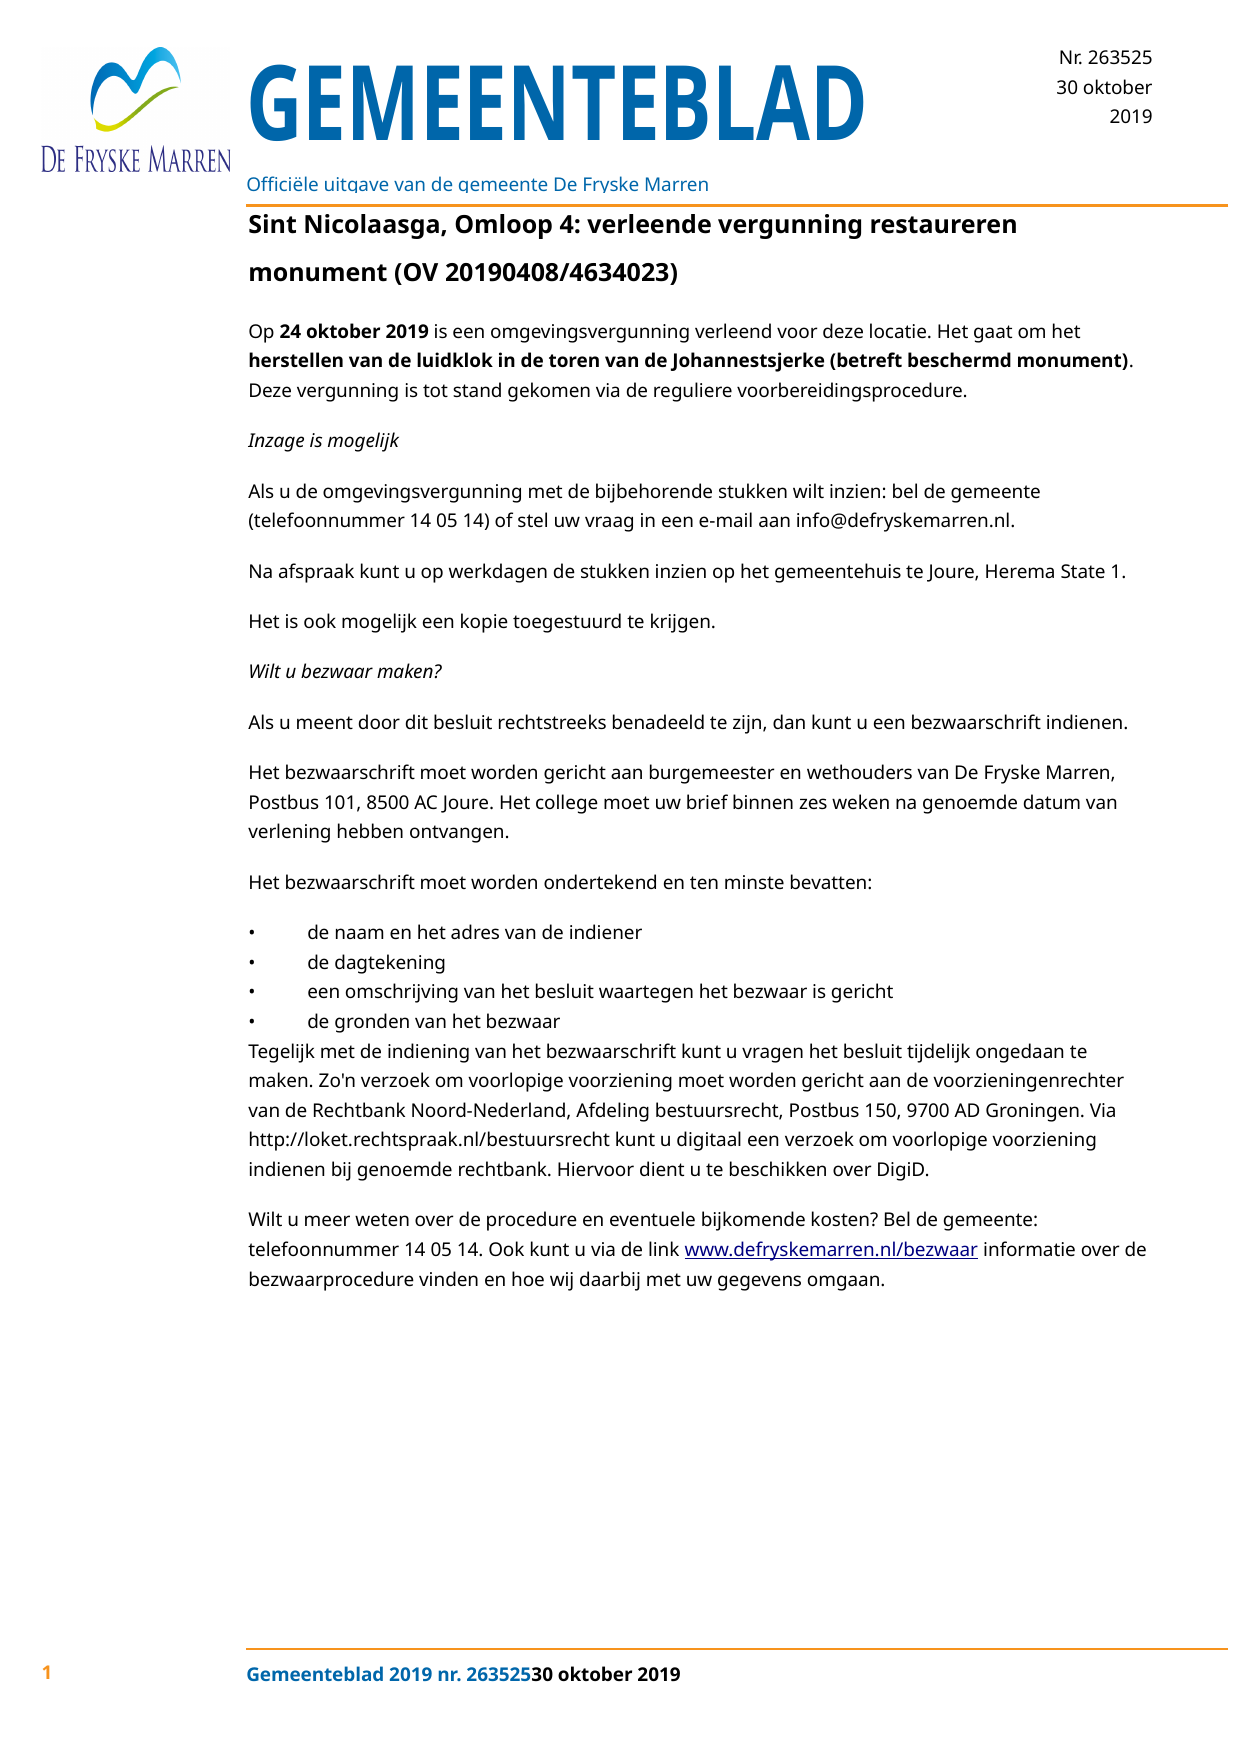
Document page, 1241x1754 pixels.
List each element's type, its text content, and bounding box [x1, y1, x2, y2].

list de dagtekening [248, 949, 1152, 975]
text Sint Nicolaasga, Omloop 4: verleende vergunning restaureren monument (OV 20190408/4634023) [248, 207, 1152, 288]
list de naam en het adres van de indiener [248, 919, 1152, 945]
text Inzage is mogelijk [248, 427, 1152, 453]
text Na afspraak kunt u op werkdagen de stukken inzien op het gemeentehuis te Joure, Herema State 1. [248, 558, 1152, 584]
list een omschrijving van het besluit waartegen het bezwaar is gericht [248, 979, 1152, 1004]
text Als u meent door dit besluit rechtstreeks benadeeld te zijn, dan kunt u een bezwaarschrift indienen. [248, 709, 1152, 735]
text Het is ook mogelijk een kopie toegestuurd te krijgen. [248, 608, 1152, 634]
list de gronden van het bezwaar [248, 1008, 1152, 1034]
picture [41, 47, 231, 172]
text Wilt u bezwaar maken? [248, 659, 1152, 684]
text Het bezwaarschrift moet worden gericht aan burgemeester en wethouders van De Fryske Marren, Postbus 101, 8500 AC Joure. Het college moet uw brief binnen zes weken na genoemde datum van verlening hebben ontvangen. [248, 759, 1152, 844]
text Het bezwaarschrift moet worden ondertekend en ten minste bevatten: [248, 869, 1152, 895]
text Als u de omgevingsvergunning met de bijbehorende stukken wilt inzien: bel de gemeente (telefoonnummer 14 05 14) of stel uw vraag in een e-mail aan info@defryskemarren.nl. [248, 478, 1152, 533]
text Wilt u meer weten over de procedure en eventuele bijkomende kosten? Bel de gemeente: telefoonnummer 14 05 14. Ook kunt u via de link www.defryskemarren.nl/bezwaar informatie over de bezwaarprocedure vinden en hoe wij daarbij met uw gegevens omgaan. [248, 1207, 1152, 1292]
text Op 24 oktober 2019 is een omgevingsvergunning verleend voor deze locatie. Het gaat om het herstellen van de luidklok in de toren van de Johannestsjerke (betreft beschermd monument). Deze vergunning is tot stand gekomen via de reguliere voorbereidingsprocedure. [248, 318, 1152, 403]
text Tegelijk met de indiening van het bezwaarschrift kunt u vragen het besluit tijdelijk ongedaan te maken. Zo'n verzoek om voorlopige voorziening moet worden gericht aan de voorzieningenrechter van de Rechtbank Noord-Nederland, Afdeling bestuursrecht, Postbus 150, 9700 AD Groningen. Via http://loket.rechtspraak.nl/bestuursrecht kunt u digitaal een verzoek om voorlopige voorziening indienen bij genoemde rechtbank. Hiervoor dient u te beschikken over DigiD. [248, 1038, 1152, 1182]
